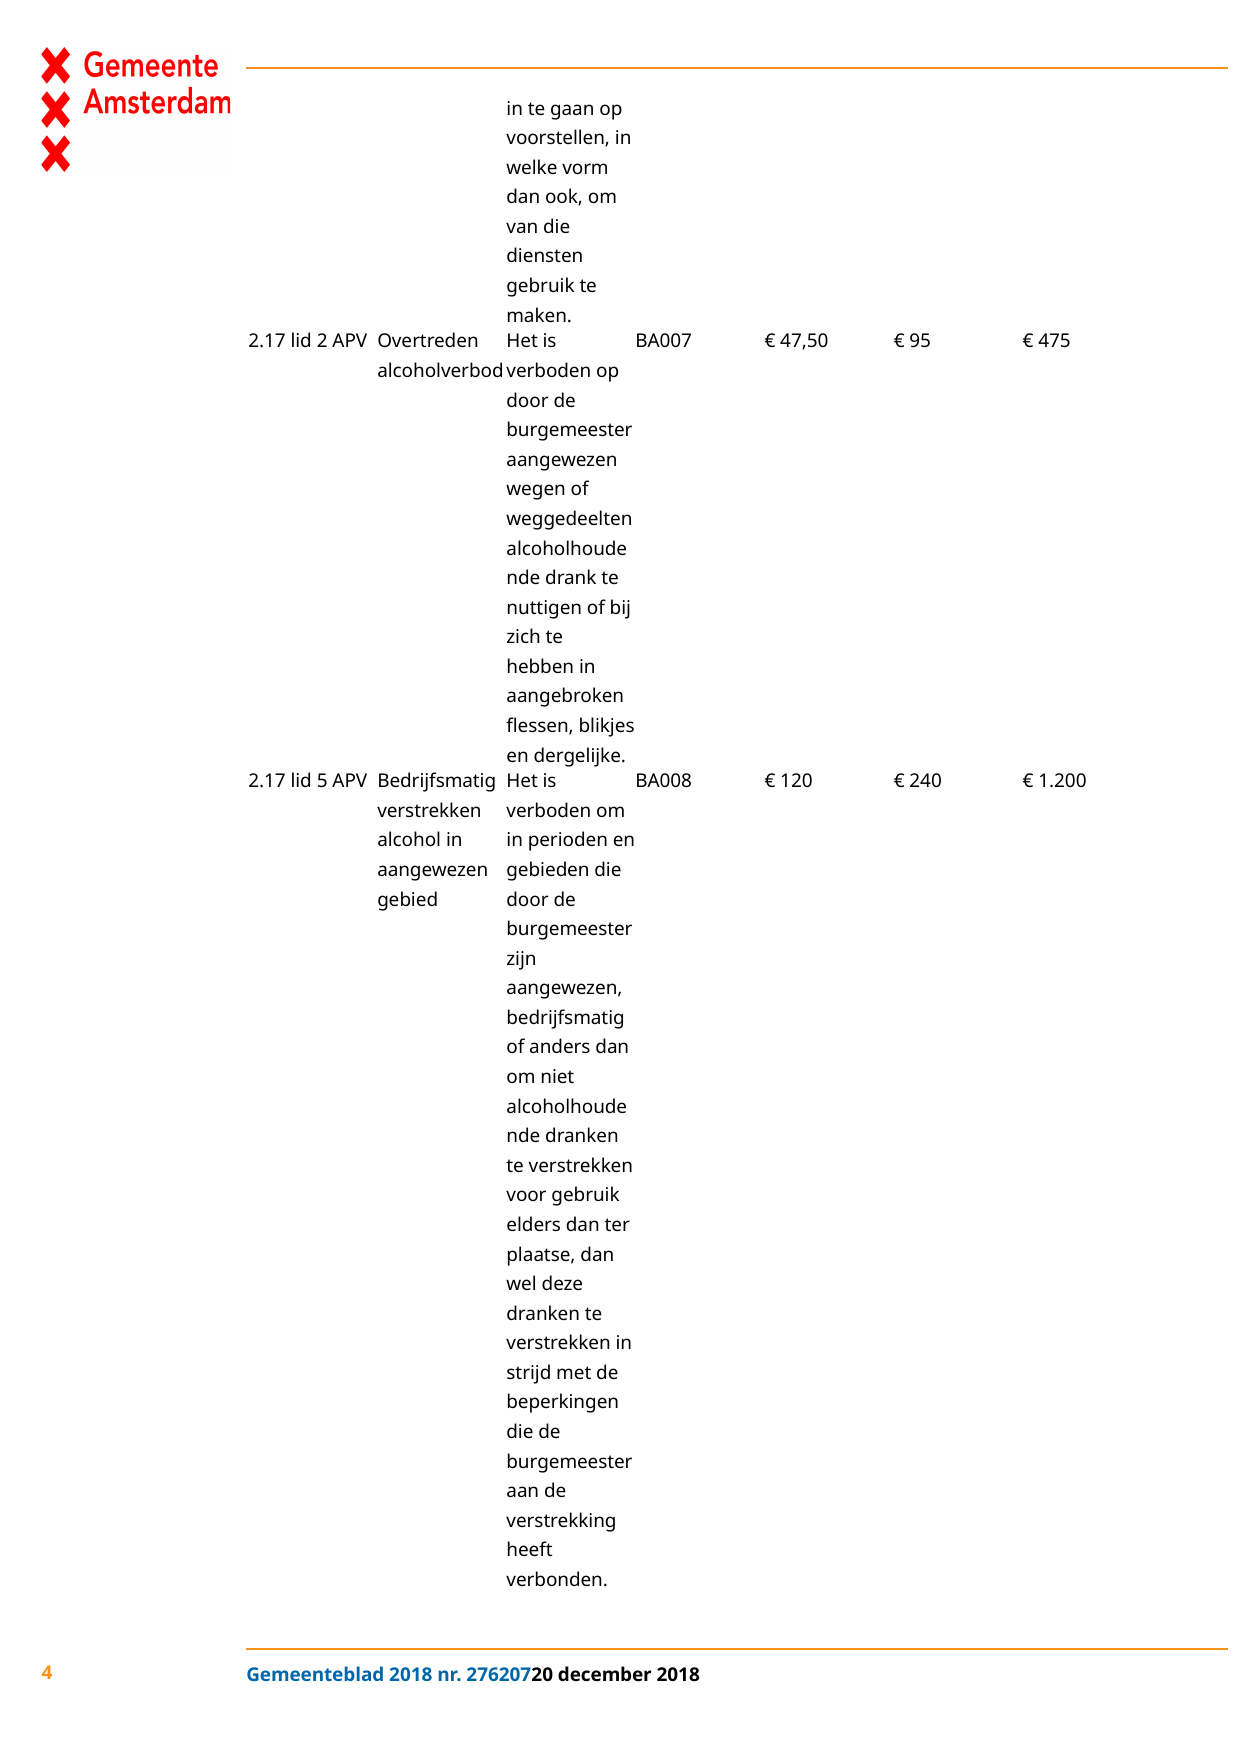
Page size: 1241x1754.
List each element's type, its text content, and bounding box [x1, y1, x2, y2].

table_cell Bedrijfsmatig verstrekken alcohol in aangewezen gebied [377, 768, 506, 1592]
table_cell in te gaan op voorstellen, in welke vorm dan ook, om van die diensten gebruik te maken. [506, 95, 635, 328]
table_cell [635, 95, 764, 328]
table_cell 2.17 lid 5 APV [248, 768, 377, 1592]
table_cell BA008 [635, 768, 764, 1592]
table_cell € 95 [894, 328, 1022, 767]
table_cell 2.17 lid 2 APV [248, 328, 377, 767]
table_cell € 240 [894, 768, 1022, 1592]
table_cell Het is verboden om in perioden en gebieden die door de burgemeester zijn aangewezen, bedrijfsmatig of anders dan om niet alcoholhoudende dranken te verstrekken voor gebruik elders dan ter plaatse, dan wel deze dranken te verstrekken in strijd met de beperkingen die de burgemeester aan de verstrekking heeft verbonden. [506, 768, 635, 1592]
table_cell Overtreden alcoholverbod [377, 328, 506, 767]
table_cell € 120 [764, 768, 893, 1592]
table_cell [248, 95, 377, 328]
table_cell [377, 95, 506, 328]
table_cell BA007 [635, 328, 764, 767]
table_cell [1023, 95, 1152, 328]
table_cell € 1.200 [1023, 768, 1152, 1592]
table_cell € 47,50 [764, 328, 893, 767]
picture [41, 47, 231, 172]
table_cell [764, 95, 893, 328]
table_cell € 475 [1023, 328, 1152, 767]
table_cell Het is verboden op door de burgemeester aangewezen wegen of weggedeelten alcoholhoudende drank te nuttigen of bij zich te hebben in aangebroken flessen, blikjes en dergelijke. [506, 328, 635, 767]
table_cell [894, 95, 1022, 328]
